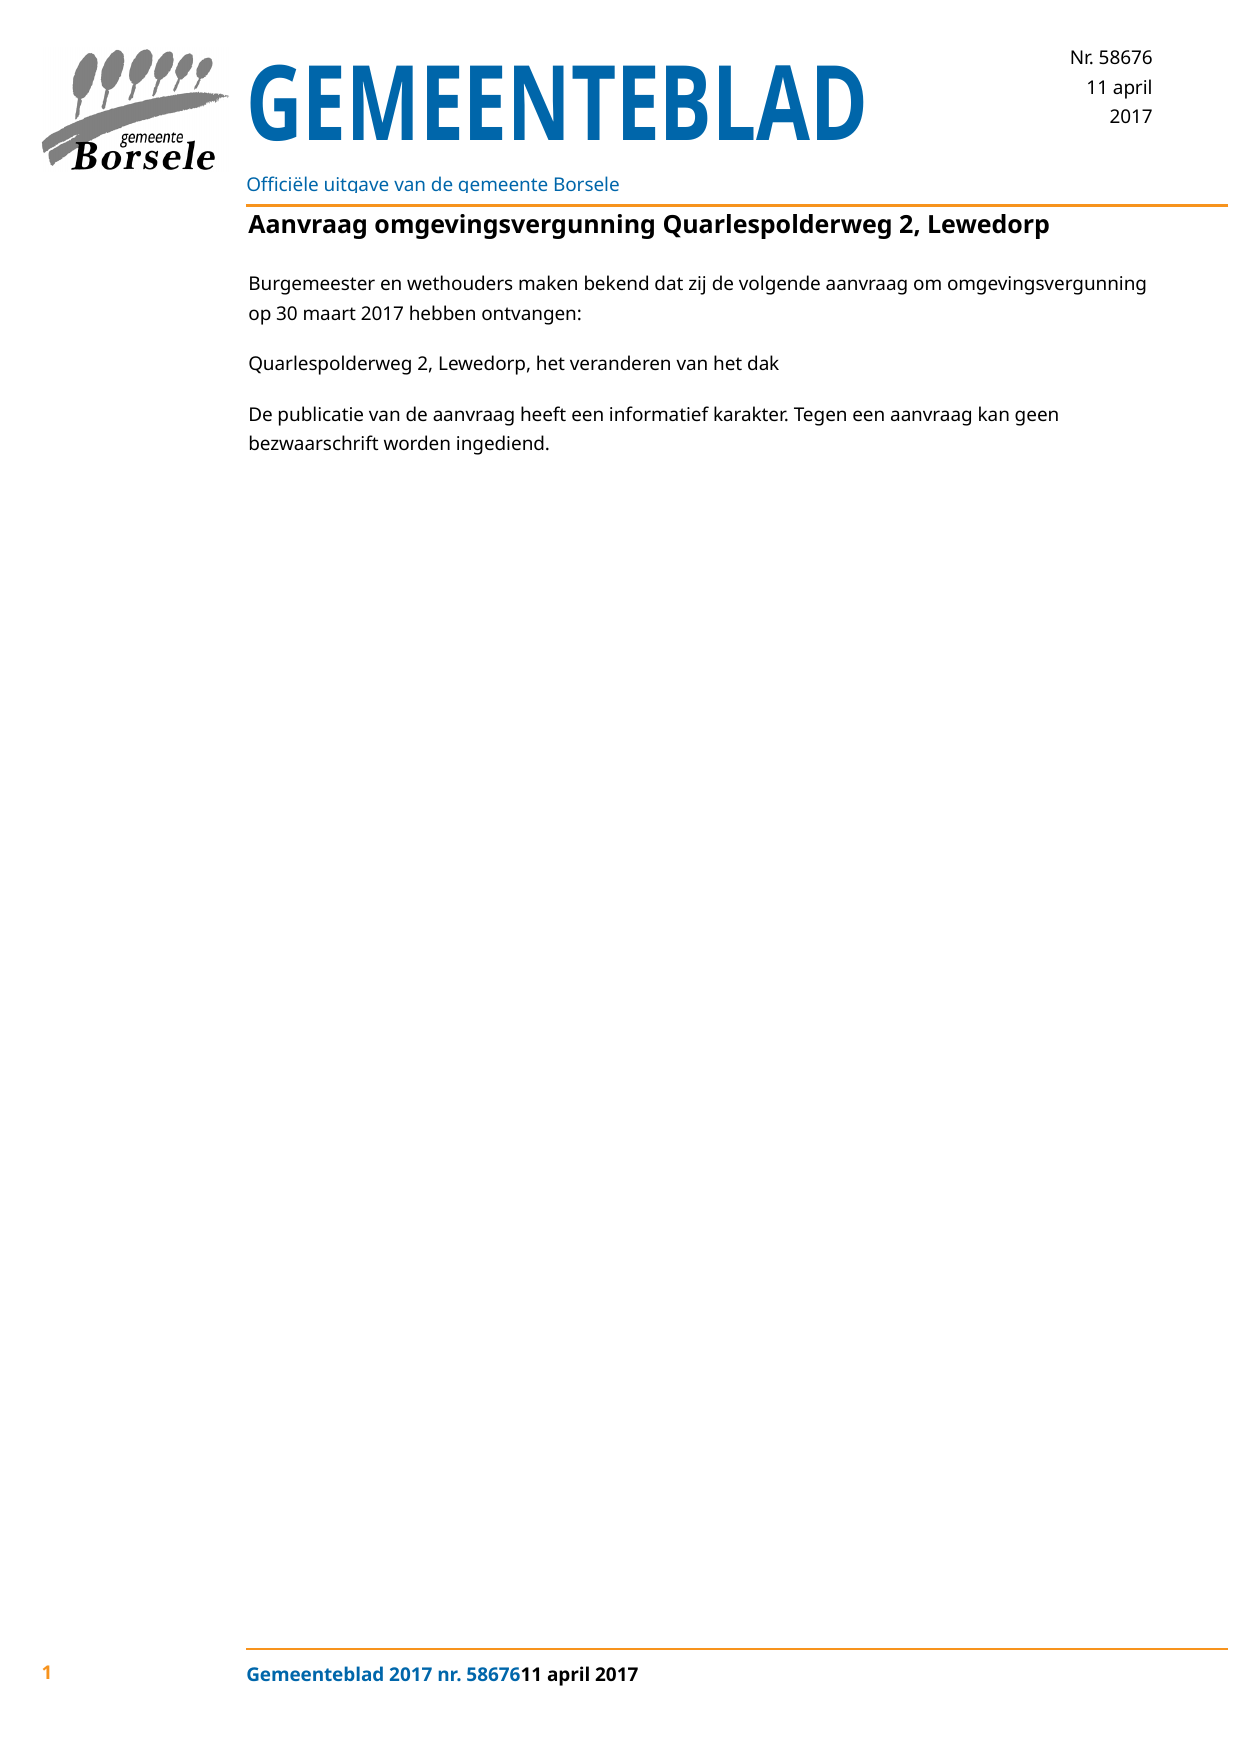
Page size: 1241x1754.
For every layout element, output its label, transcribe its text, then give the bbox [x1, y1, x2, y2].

text Burgemeester en wethouders maken bekend dat zij de volgende aanvraag om omgevingsvergunning op 30 maart 2017 hebben ontvangen: [248, 270, 1152, 326]
picture [41, 47, 231, 172]
text Quarlespolderweg 2, Lewedorp, het veranderen van het dak [248, 350, 1152, 376]
text Aanvraag omgevingsvergunning Quarlespolderweg 2, Lewedorp [248, 207, 1152, 241]
text De publicatie van de aanvraag heeft een informatief karakter. Tegen een aanvraag kan geen bezwaarschrift worden ingediend. [248, 401, 1152, 456]
